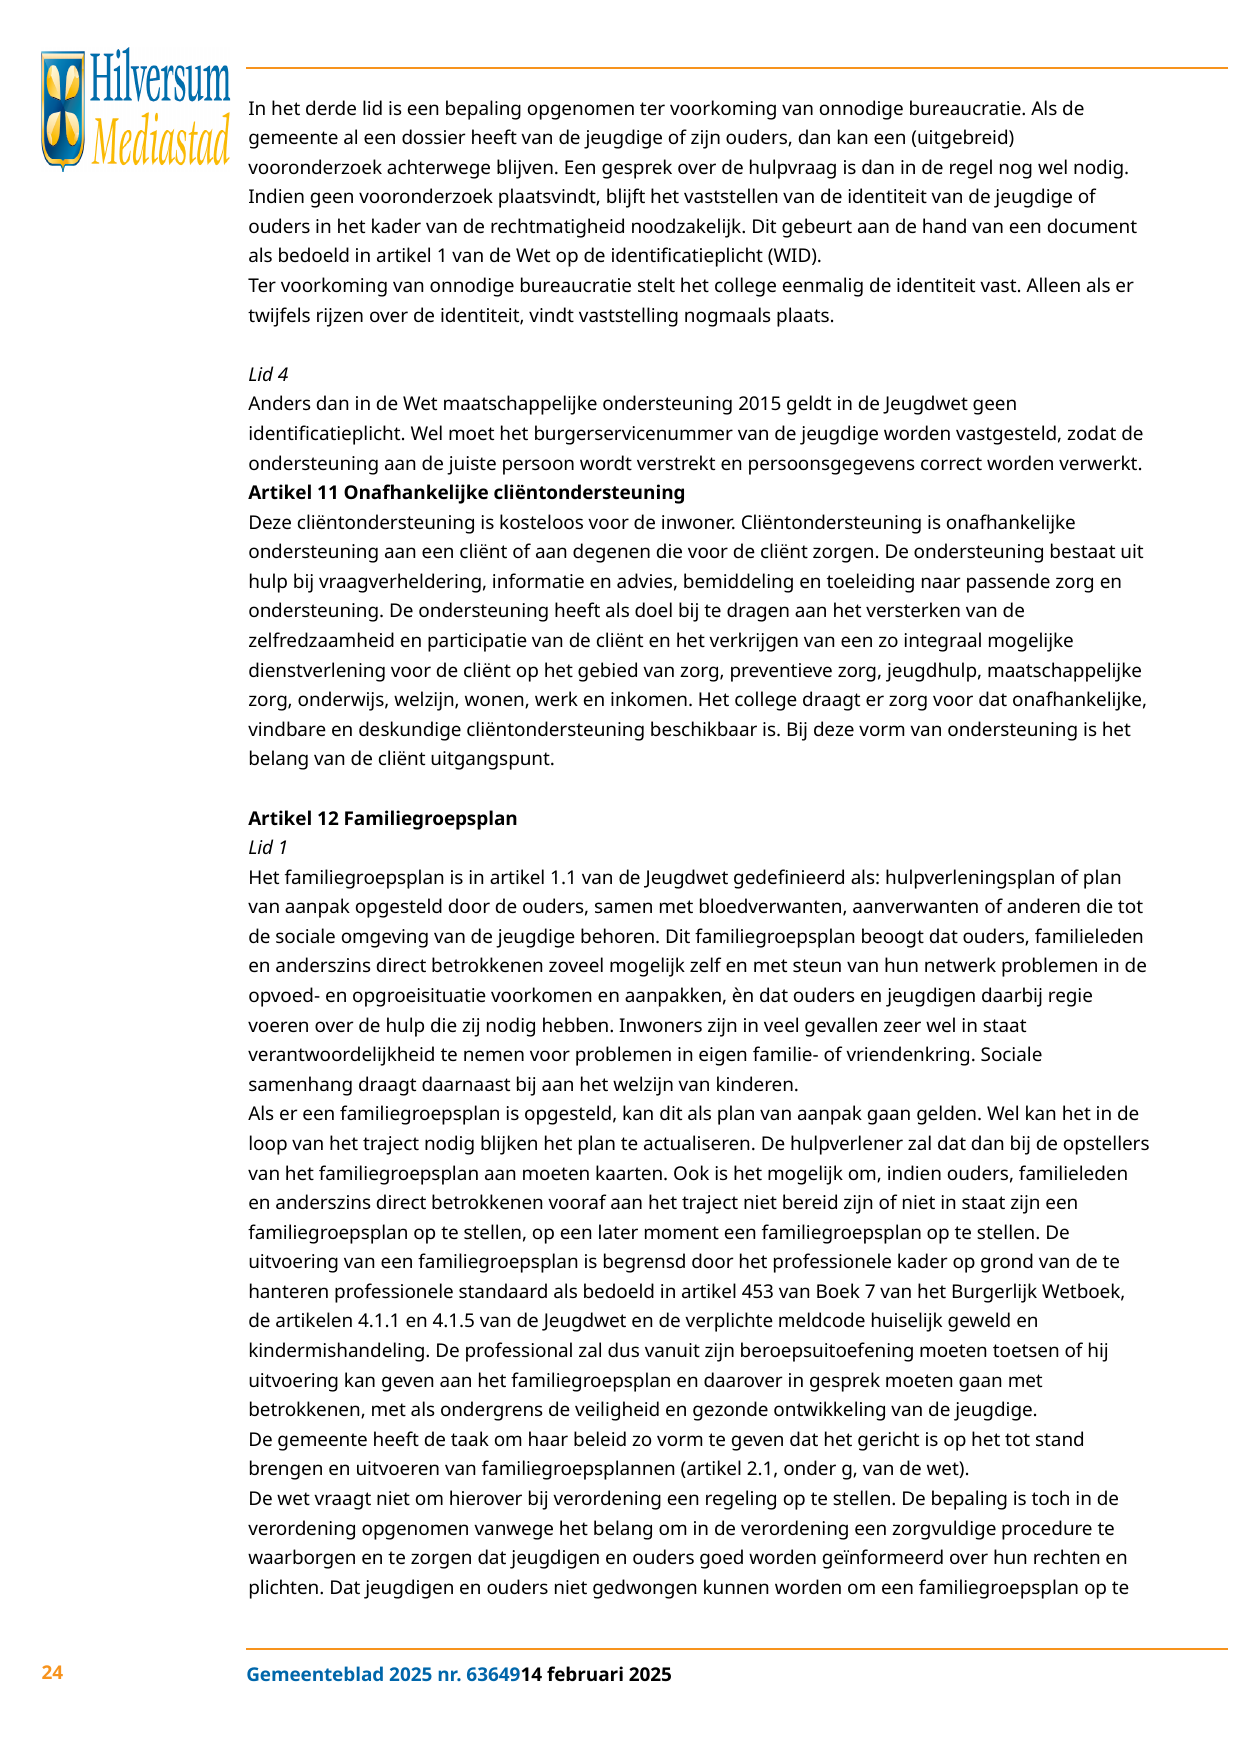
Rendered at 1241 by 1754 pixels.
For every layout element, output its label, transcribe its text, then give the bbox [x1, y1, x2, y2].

text Anders dan in de Wet maatschappelijke ondersteuning 2015 geldt in de Jeugdwet geen identificatieplicht. Wel moet het burgerservicenummer van de jeugdige worden vastgesteld, zodat de ondersteuning aan de juiste persoon wordt verstrekt en persoonsgegevens correct worden verwerkt. [248, 391, 1152, 476]
text Ter voorkoming van onnodige bureaucratie stelt het college eenmalig de identiteit vast. Alleen als er twijfels rijzen over de identiteit, vindt vaststelling nogmaals plaats. [248, 272, 1152, 328]
text Het familiegroepsplan is in artikel 1.1 van de Jeugdwet gedefinieerd als: hulpverleningsplan of plan van aanpak opgesteld door de ouders, samen met bloedverwanten, aanverwanten of anderen die tot de sociale omgeving van de jeugdige behoren. Dit familiegroepsplan beoogt dat ouders, familieleden en anderszins direct betrokkenen zoveel mogelijk zelf en met steun van hun netwerk problemen in de opvoed- en opgroeisituatie voorkomen en aanpakken, èn dat ouders en jeugdigen daarbij regie voeren over de hulp die zij nodig hebben. Inwoners zijn in veel gevallen zeer wel in staat verantwoordelijkheid te nemen voor problemen in eigen familie- of vriendenkring. Sociale samenhang draagt daarnaast bij aan het welzijn van kinderen. [248, 864, 1152, 1097]
text Lid 1 [248, 834, 1152, 860]
text Lid 4 [248, 361, 1152, 387]
text De gemeente heeft de taak om haar beleid zo vorm te geven dat het gericht is op het tot stand brengen en uitvoeren van familiegroepsplannen (artikel 2.1, onder g, van de wet). [248, 1426, 1152, 1481]
text Indien geen vooronderzoek plaatsvindt, blijft het vaststellen van de identiteit van de jeugdige of ouders in het kader van de rechtmatigheid noodzakelijk. Dit gebeurt aan de hand van een document als bedoeld in artikel 1 van de Wet op de identificatieplicht (WID). [248, 183, 1152, 268]
text Als er een familiegroepsplan is opgesteld, kan dit als plan van aanpak gaan gelden. Wel kan het in de loop van het traject nodig blijken het plan te actualiseren. De hulpverlener zal dat dan bij de opstellers van het familiegroepsplan aan moeten kaarten. Ook is het mogelijk om, indien ouders, familieleden en anderszins direct betrokkenen vooraf aan het traject niet bereid zijn of niet in staat zijn een familiegroepsplan op te stellen, op een later moment een familiegroepsplan op te stellen. De uitvoering van een familiegroepsplan is begrensd door het professionele kader op grond van de te hanteren professionele standaard als bedoeld in artikel 453 van Boek 7 van het Burgerlijk Wetboek, de artikelen 4.1.1 en 4.1.5 van de Jeugdwet en de verplichte meldcode huiselijk geweld en kindermishandeling. De professional zal dus vanuit zijn beroepsuitoefening moeten toetsen of hij uitvoering kan geven aan het familiegroepsplan en daarover in gesprek moeten gaan met betrokkenen, met als ondergrens de veiligheid en gezonde ontwikkeling van de jeugdige. [248, 1101, 1152, 1422]
text Artikel 11 Onafhankelijke cliëntondersteuning [248, 479, 1152, 505]
picture [41, 47, 231, 172]
text De wet vraagt niet om hierover bij verordening een regeling op te stellen. De bepaling is toch in de verordening opgenomen vanwege het belang om in de verordening een zorgvuldige procedure te waarborgen en te zorgen dat jeugdigen en ouders goed worden geïnformeerd over hun rechten en plichten. Dat jeugdigen en ouders niet gedwongen kunnen worden om een familiegroepsplan op te [248, 1485, 1152, 1600]
text In het derde lid is een bepaling opgenomen ter voorkoming van onnodige bureaucratie. Als de gemeente al een dossier heeft van de jeugdige of zijn ouders, dan kan een (uitgebreid) vooronderzoek achterwege blijven. Een gesprek over de hulpvraag is dan in de regel nog wel nodig. [248, 95, 1152, 180]
text Artikel 12 Familiegroepsplan [248, 805, 1152, 831]
text Deze cliëntondersteuning is kosteloos voor de inwoner. Cliëntondersteuning is onafhankelijke ondersteuning aan een cliënt of aan degenen die voor de cliënt zorgen. De ondersteuning bestaat uit hulp bij vraagverheldering, informatie en advies, bemiddeling en toeleiding naar passende zorg en ondersteuning. De ondersteuning heeft als doel bij te dragen aan het versterken van de zelfredzaamheid en participatie van de cliënt en het verkrijgen van een zo integraal mogelijke dienstverlening voor de cliënt op het gebied van zorg, preventieve zorg, jeugdhulp, maatschappelijke zorg, onderwijs, welzijn, wonen, werk en inkomen. Het college draagt er zorg voor dat onafhankelijke, vindbare en deskundige cliëntondersteuning beschikbaar is. Bij deze vorm van ondersteuning is het belang van de cliënt uitgangspunt. [248, 509, 1152, 771]
